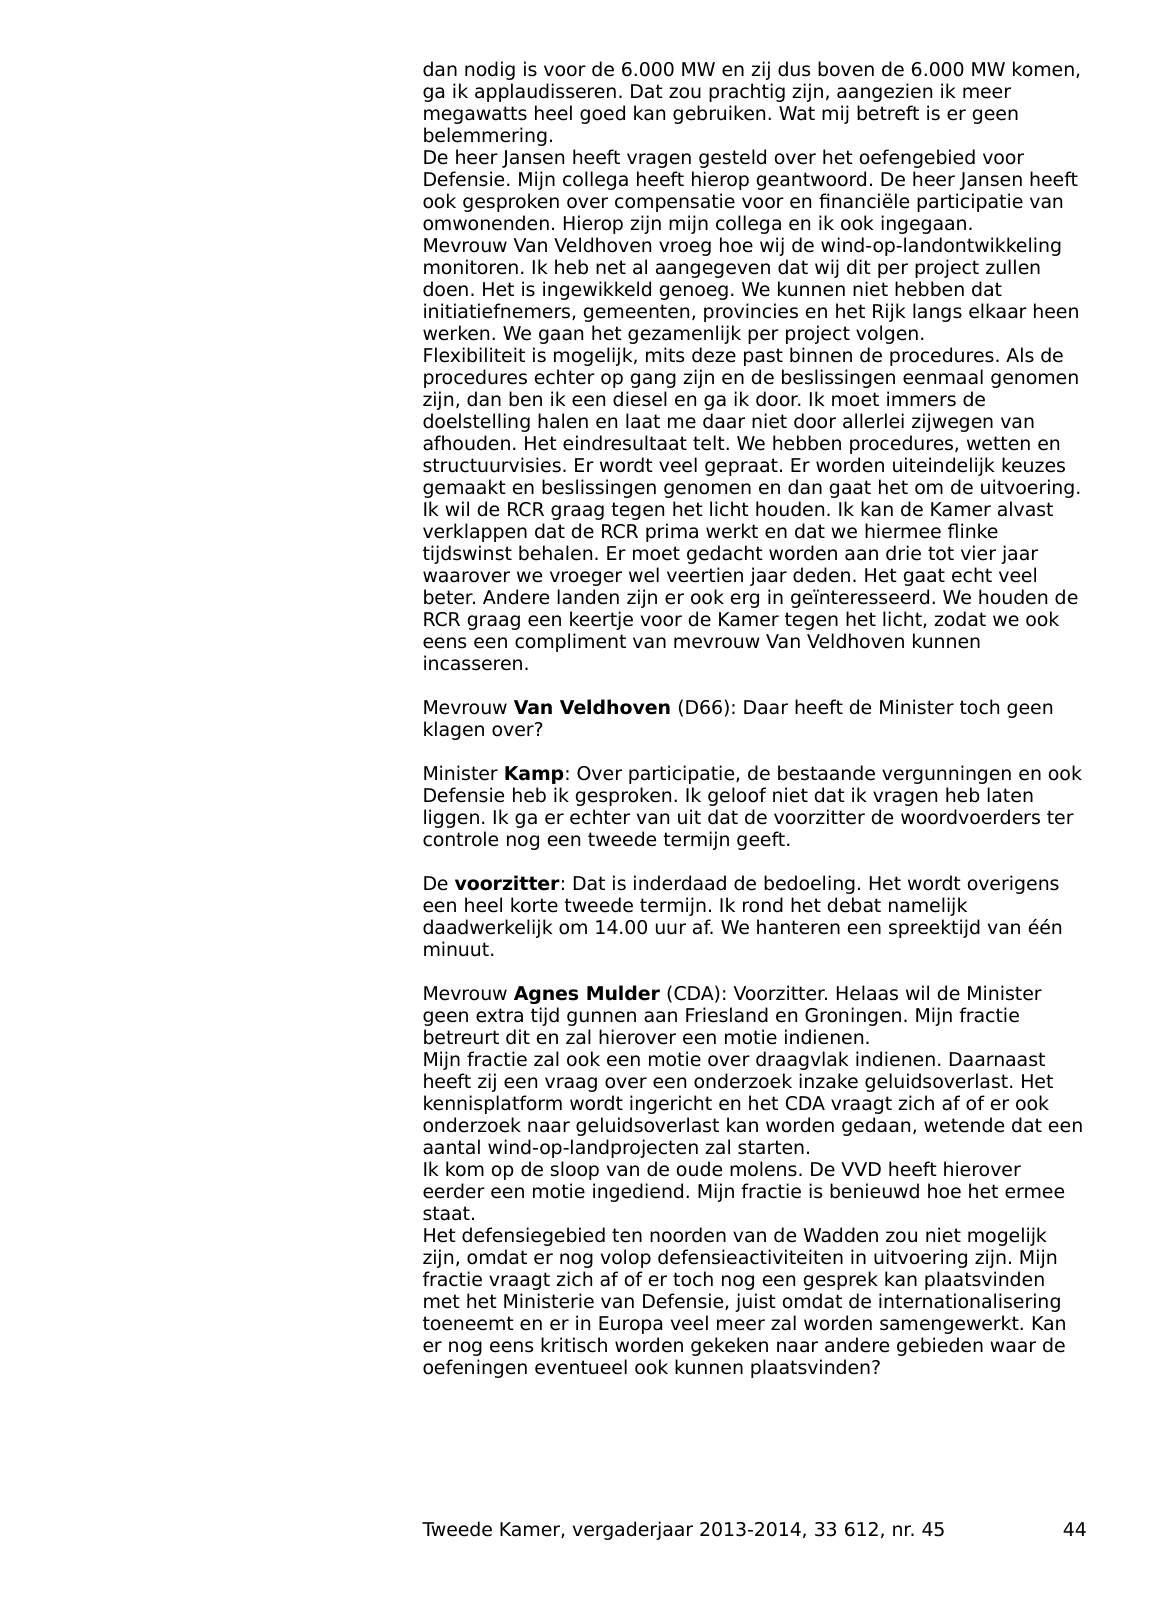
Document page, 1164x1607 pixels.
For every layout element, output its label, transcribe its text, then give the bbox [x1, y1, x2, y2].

text Ik kom op de sloop van de oude molens. De VVD heeft hierover eerder een motie ingediend. Mijn fractie is benieuwd hoe het ermee staat. [422, 1159, 1087, 1225]
text Minister Kamp: Over participatie, de bestaande vergunningen en ook Defensie heb ik gesproken. Ik geloof niet dat ik vragen heb laten liggen. Ik ga er echter van uit dat de voorzitter de woordvoerders ter controle nog een tweede termijn geeft. [422, 763, 1087, 851]
text De voorzitter: Dat is inderdaad de bedoeling. Het wordt overigens een heel korte tweede termijn. Ik rond het debat namelijk daadwerkelijk om 14.00 uur af. We hanteren een spreektijd van één minuut. [422, 873, 1087, 961]
text Mevrouw Agnes Mulder (CDA): Voorzitter. Helaas wil de Minister geen extra tijd gunnen aan Friesland en Groningen. Mijn fractie betreurt dit en zal hierover een motie indienen. [422, 983, 1087, 1049]
text Mevrouw Van Veldhoven vroeg hoe wij de wind-op-landontwikkeling monitoren. Ik heb net al aangegeven dat wij dit per project zullen doen. Het is ingewikkeld genoeg. We kunnen niet hebben dat initiatiefnemers, gemeenten, provincies en het Rijk langs elkaar heen werken. We gaan het gezamenlijk per project volgen. [422, 235, 1087, 345]
text Flexibiliteit is mogelijk, mits deze past binnen de procedures. Als de procedures echter op gang zijn en de beslissingen eenmaal genomen zijn, dan ben ik een diesel en ga ik door. Ik moet immers de doelstelling halen en laat me daar niet door allerlei zijwegen van afhouden. Het eindresultaat telt. We hebben procedures, wetten en structuurvisies. Er wordt veel gepraat. Er worden uiteindelijk keuzes gemaakt en beslissingen genomen en dan gaat het om de uitvoering. [422, 345, 1087, 499]
text dan nodig is voor de 6.000 MW en zij dus boven de 6.000 MW komen, ga ik applaudisseren. Dat zou prachtig zijn, aangezien ik meer megawatts heel goed kan gebruiken. Wat mij betreft is er geen belemmering. [422, 59, 1087, 147]
text Ik wil de RCR graag tegen het licht houden. Ik kan de Kamer alvast verklappen dat de RCR prima werkt en dat we hiermee flinke tijdswinst behalen. Er moet gedacht worden aan drie tot vier jaar waarover we vroeger wel veertien jaar deden. Het gaat echt veel beter. Andere landen zijn er ook erg in geïnteresseerd. We houden de RCR graag een keertje voor de Kamer tegen het licht, zodat we ook eens een compliment van mevrouw Van Veldhoven kunnen incasseren. [422, 499, 1087, 674]
text De heer Jansen heeft vragen gesteld over het oefengebied voor Defensie. Mijn collega heeft hierop geantwoord. De heer Jansen heeft ook gesproken over compensatie voor en financiële participatie van omwonenden. Hierop zijn mijn collega en ik ook ingegaan. [422, 147, 1087, 235]
text Mijn fractie zal ook een motie over draagvlak indienen. Daarnaast heeft zij een vraag over een onderzoek inzake geluidsoverlast. Het kennisplatform wordt ingericht en het CDA vraagt zich af of er ook onderzoek naar geluidsoverlast kan worden gedaan, wetende dat een aantal wind-op-landprojecten zal starten. [422, 1049, 1087, 1159]
text Mevrouw Van Veldhoven (D66): Daar heeft de Minister toch geen klagen over? [422, 697, 1087, 741]
text Het defensiegebied ten noorden van de Wadden zou niet mogelijk zijn, omdat er nog volop defensieactiviteiten in uitvoering zijn. Mijn fractie vraagt zich af of er toch nog een gesprek kan plaatsvinden met het Ministerie van Defensie, juist omdat de internationalisering toeneemt en er in Europa veel meer zal worden samengewerkt. Kan er nog eens kritisch worden gekeken naar andere gebieden waar de oefeningen eventueel ook kunnen plaatsvinden? [422, 1225, 1087, 1379]
